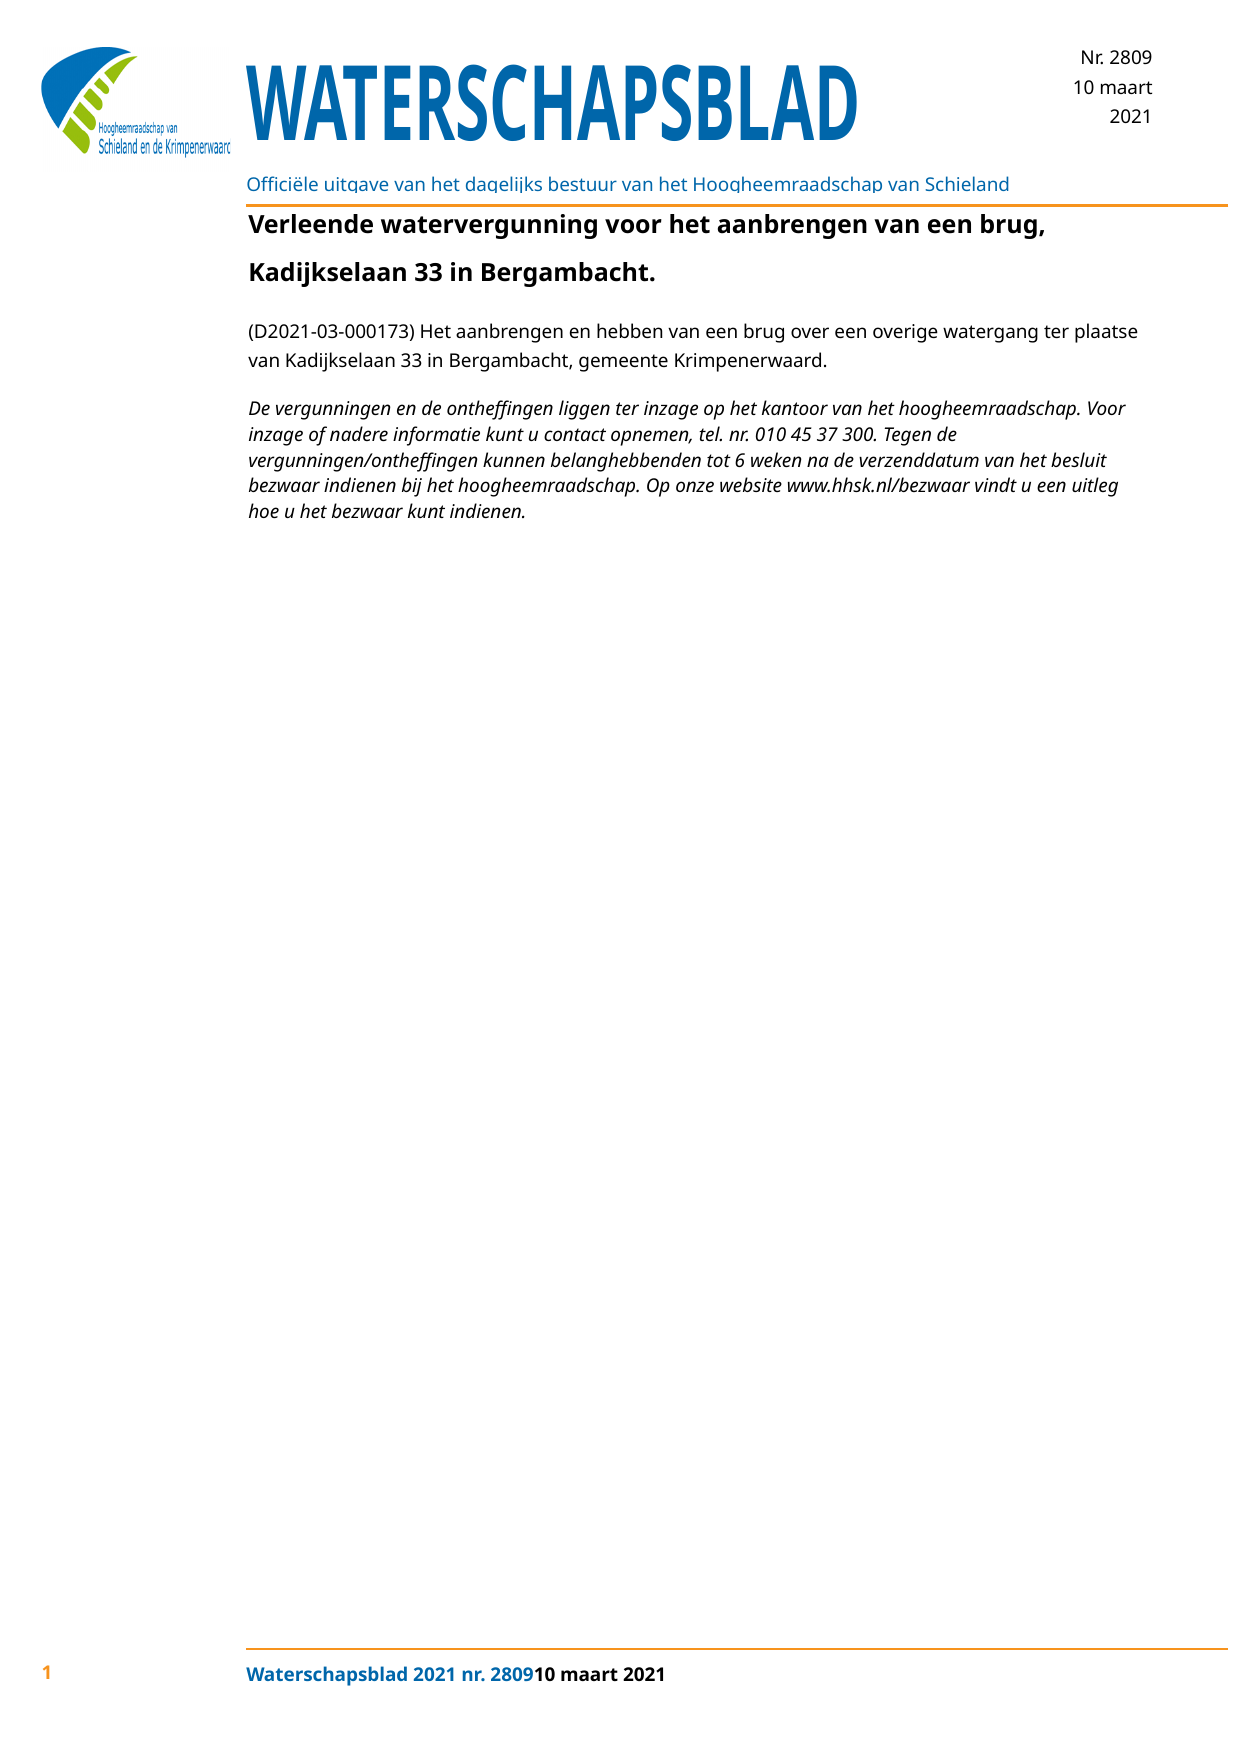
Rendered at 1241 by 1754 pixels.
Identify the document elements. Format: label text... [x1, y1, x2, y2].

text (D2021-03-000173) Het aanbrengen en hebben van een brug over een overige watergang ter plaatse van Kadijkselaan 33 in Bergambacht, gemeente Krimpenerwaard. [248, 318, 1152, 373]
text Verleende watervergunning voor het aanbrengen van een brug, Kadijkselaan 33 in Bergambacht. [248, 207, 1152, 288]
text De vergunningen en de ontheffingen liggen ter inzage op het kantoor van het hoogheemraadschap. Voor inzage of nadere informatie kunt u contact opnemen, tel. nr. 010 45 37 300. Tegen de vergunningen/ontheffingen kunnen belanghebbenden tot 6 weken na de verzenddatum van het besluit bezwaar indienen bij het hoogheemraadschap. Op onze website www.hhsk.nl/bezwaar vindt u een uitleg hoe u het bezwaar kunt indienen. [248, 395, 1152, 524]
picture [41, 47, 231, 172]
